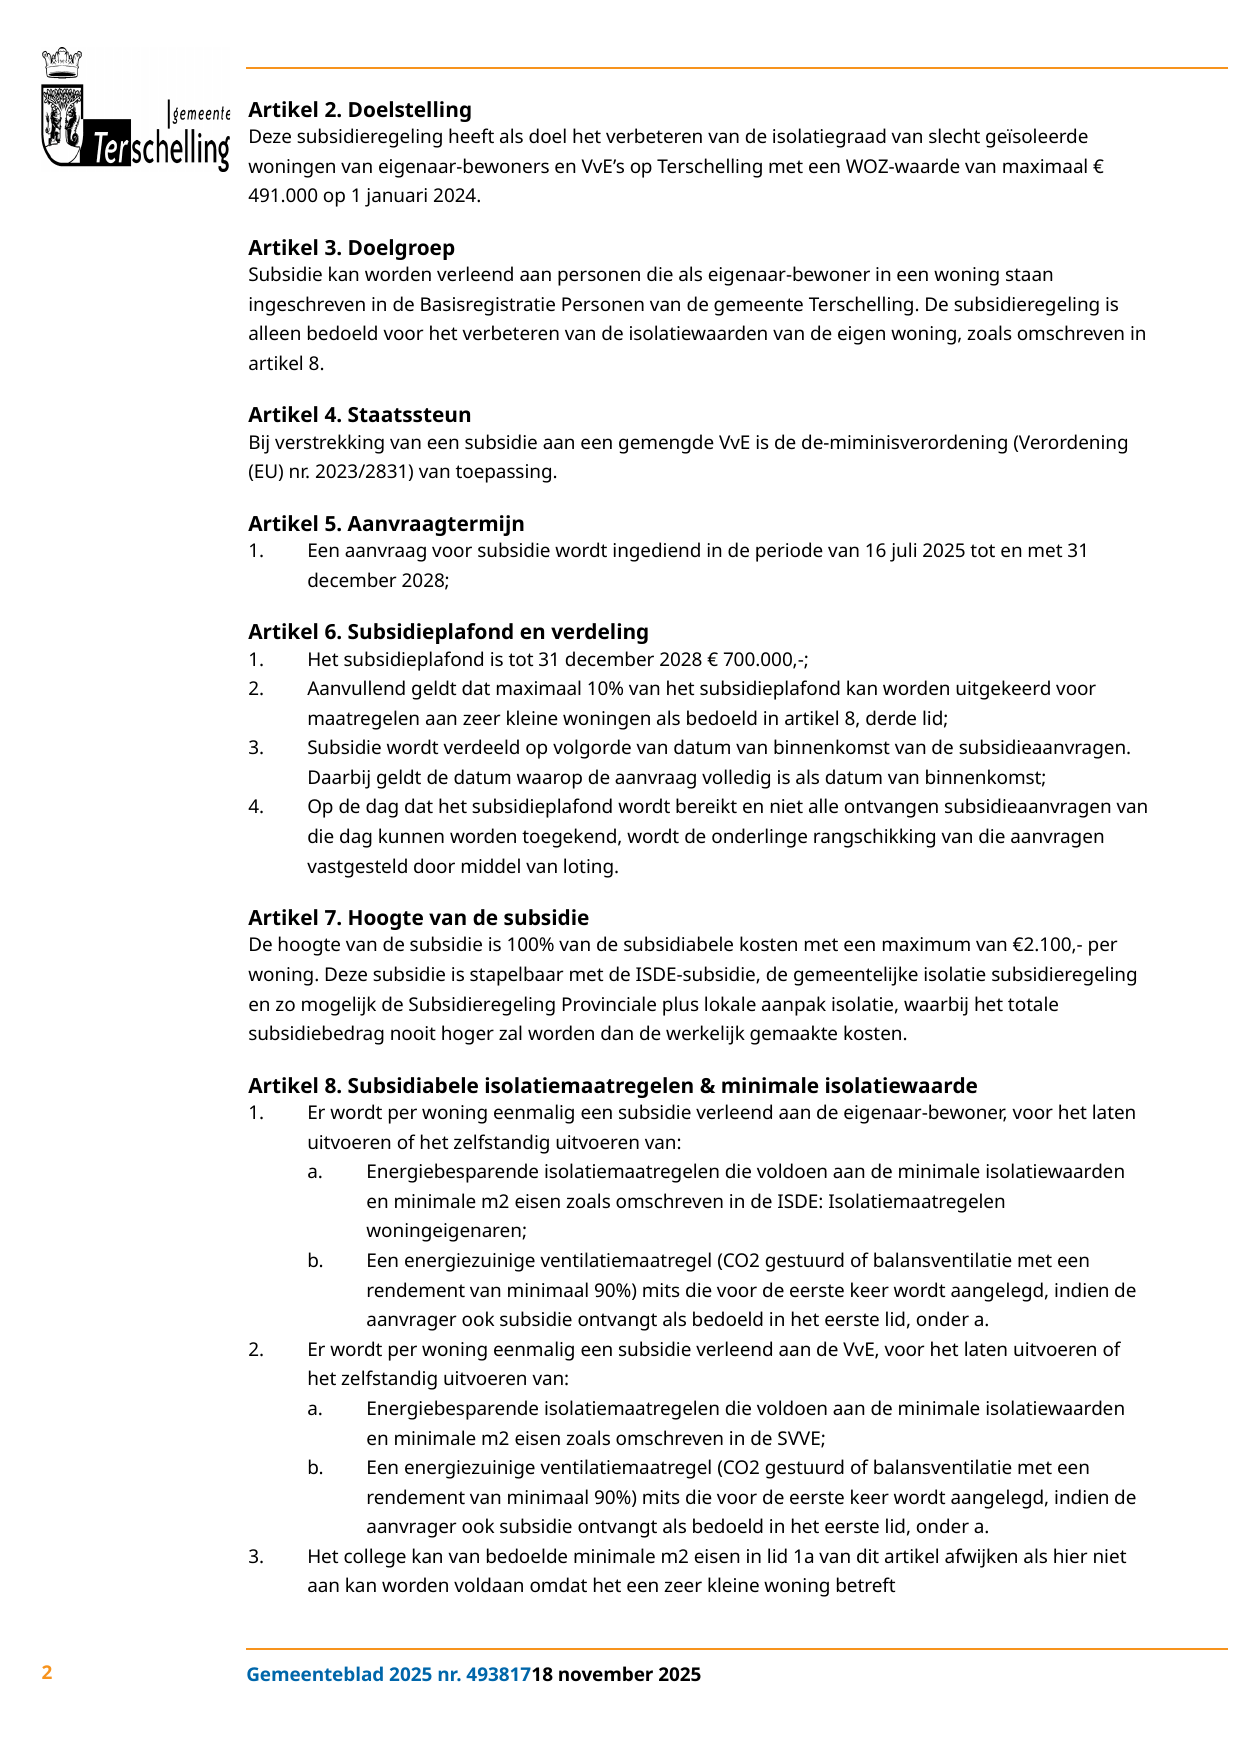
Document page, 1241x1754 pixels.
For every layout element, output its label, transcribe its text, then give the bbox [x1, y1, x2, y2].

text Artikel 7. Hoogte van de subsidie [248, 903, 1152, 932]
list Het subsidieplafond is tot 31 december 2028 € 700.000,-; [248, 646, 1152, 671]
picture [41, 47, 231, 172]
list Aanvullend geldt dat maximaal 10% van het subsidieplafond kan worden uitgekeerd voor maatregelen aan zeer kleine woningen als bedoeld in artikel 8, derde lid; [248, 675, 1152, 731]
list Een aanvraag voor subsidie wordt ingediend in de periode van 16 juli 2025 tot en met 31 december 2028; [248, 537, 1152, 593]
text Artikel 6. Subsidieplafond en verdeling [248, 617, 1152, 646]
text Artikel 5. Aanvraagtermijn [248, 509, 1152, 537]
list Subsidie wordt verdeeld op volgorde van datum van binnenkomst van de subsidieaanvragen. Daarbij geldt de datum waarop de aanvraag volledig is als datum van binnenkomst; [248, 734, 1152, 790]
text Artikel 4. Staatssteun [248, 400, 1152, 429]
text Artikel 8. Subsidiabele isolatiemaatregelen & minimale isolatiewaarde [248, 1071, 1152, 1099]
list Op de dag dat het subsidieplafond wordt bereikt en niet alle ontvangen subsidieaanvragen van die dag kunnen worden toegekend, wordt de onderlinge rangschikking van die aanvragen vastgesteld door middel van loting. [248, 794, 1152, 878]
text Subsidie kan worden verleend aan personen die als eigenaar-bewoner in een woning staan ingeschreven in de Basisregistratie Personen van de gemeente Terschelling. De subsidieregeling is alleen bedoeld voor het verbeteren van de isolatiewaarden van de eigen woning, zoals omschreven in artikel 8. [248, 261, 1152, 376]
list Energiebesparende isolatiemaatregelen die voldoen aan de minimale isolatiewaarden en minimale m2 eisen zoals omschreven in de SVVE; [307, 1395, 1152, 1450]
list Er wordt per woning eenmalig een subsidie verleend aan de eigenaar-bewoner, voor het laten uitvoeren of het zelfstandig uitvoeren van: [248, 1099, 1152, 1154]
list Het college kan van bedoelde minimale m2 eisen in lid 1a van dit artikel afwijken als hier niet aan kan worden voldaan omdat het een zeer kleine woning betreft [248, 1543, 1152, 1598]
list Energiebesparende isolatiemaatregelen die voldoen aan de minimale isolatiewaarden en minimale m2 eisen zoals omschreven in de ISDE: Isolatiemaatregelen woningeigenaren; [307, 1158, 1152, 1243]
text Bij verstrekking van een subsidie aan een gemengde VvE is de de-miminisverordening (Verordening (EU) nr. 2023/2831) van toepassing. [248, 429, 1152, 484]
list Een energiezuinige ventilatiemaatregel (CO2 gestuurd of balansventilatie met een rendement van minimaal 90%) mits die voor de eerste keer wordt aangelegd, indien de aanvrager ook subsidie ontvangt als bedoeld in het eerste lid, onder a. [307, 1247, 1152, 1332]
text Artikel 3. Doelgroep [248, 233, 1152, 261]
list Er wordt per woning eenmalig een subsidie verleend aan de VvE, voor het laten uitvoeren of het zelfstandig uitvoeren van: [248, 1336, 1152, 1391]
list Een energiezuinige ventilatiemaatregel (CO2 gestuurd of balansventilatie met een rendement van minimaal 90%) mits die voor de eerste keer wordt aangelegd, indien de aanvrager ook subsidie ontvangt als bedoeld in het eerste lid, onder a. [307, 1454, 1152, 1539]
text Artikel 2. Doelstelling [248, 95, 1152, 123]
text Deze subsidieregeling heeft als doel het verbeteren van de isolatiegraad van slecht geïsoleerde woningen van eigenaar-bewoners en VvE’s op Terschelling met een WOZ-waarde van maximaal € 491.000 op 1 januari 2024. [248, 123, 1152, 208]
text De hoogte van de subsidie is 100% van de subsidiabele kosten met een maximum van €2.100,- per woning. Deze subsidie is stapelbaar met de ISDE-subsidie, de gemeentelijke isolatie subsidieregeling en zo mogelijk de Subsidieregeling Provinciale plus lokale aanpak isolatie, waarbij het totale subsidiebedrag nooit hoger zal worden dan de werkelijk gemaakte kosten. [248, 932, 1152, 1046]
